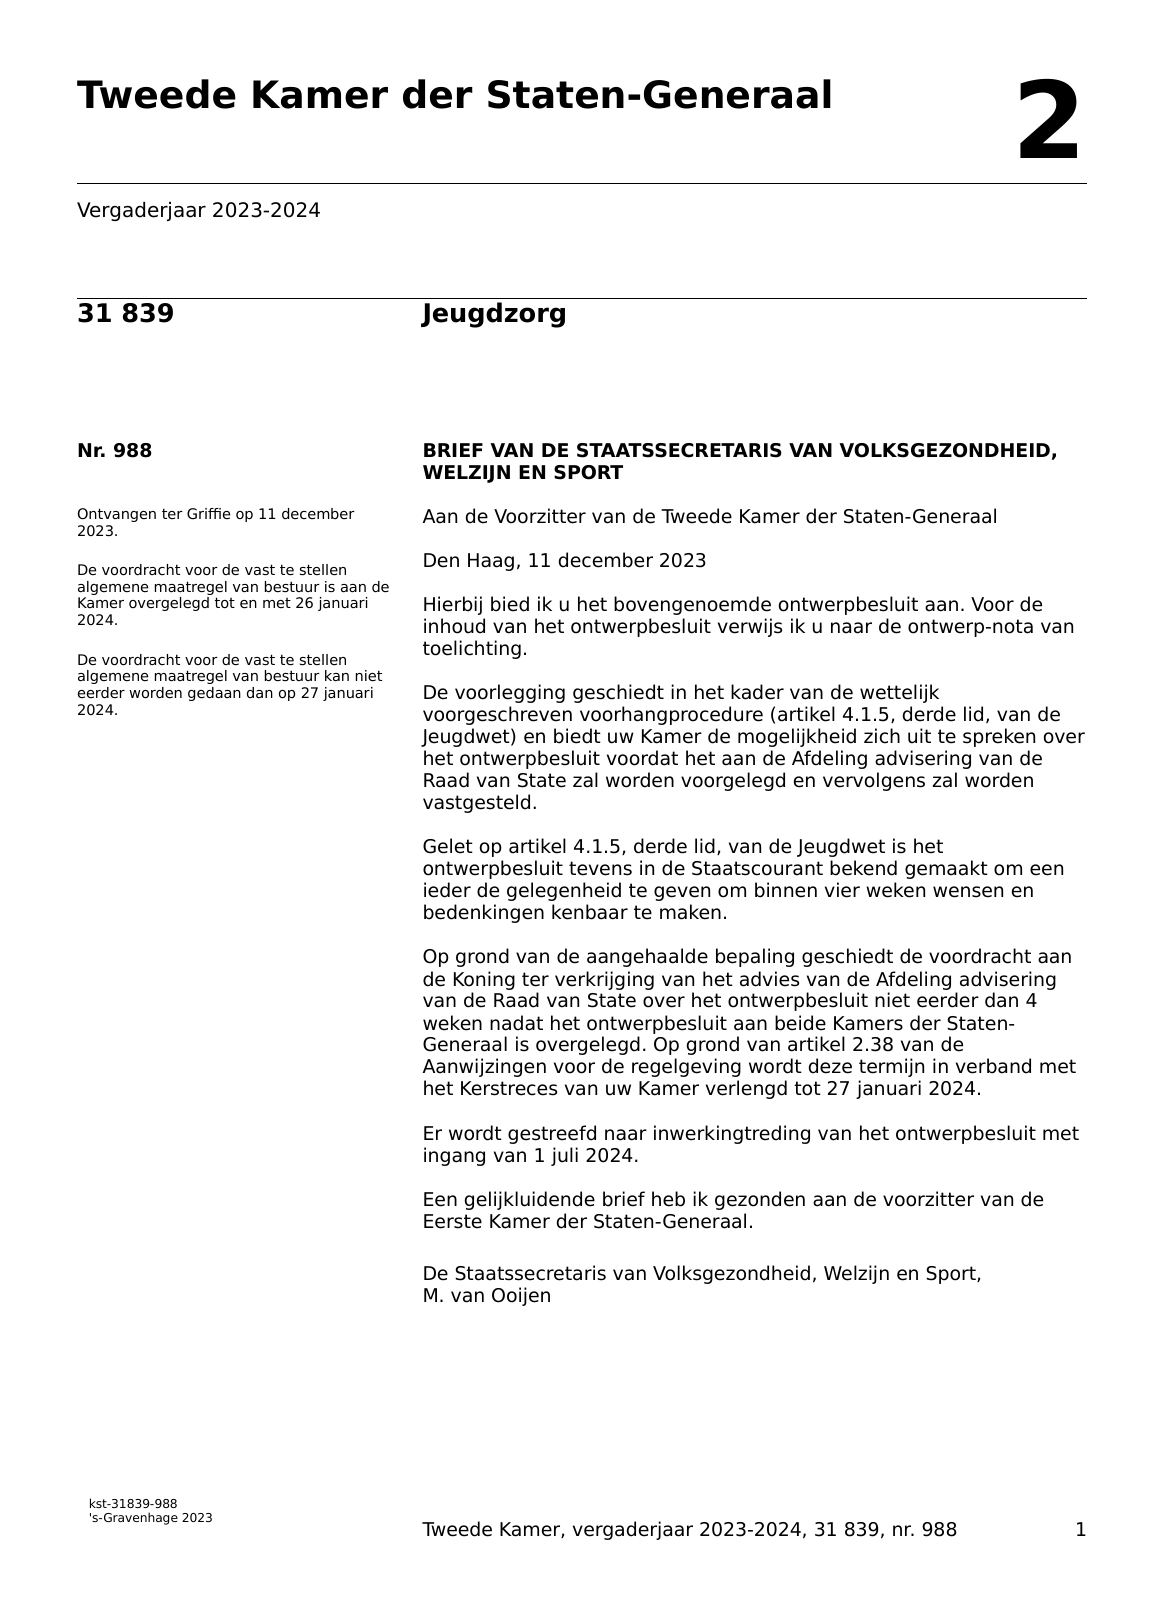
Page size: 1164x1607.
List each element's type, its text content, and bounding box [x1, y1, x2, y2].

text Er wordt gestreefd naar inwerkingtreding van het ontwerpbesluit met ingang van 1 juli 2024. [422, 1122, 1087, 1166]
text De voorlegging geschiedt in het kader van de wettelijk voorgeschreven voorhangprocedure (artikel 4.1.5, derde lid, van de Jeugdwet) en biedt uw Kamer de mogelijkheid zich uit te spreken over het ontwerpbesluit voordat het aan de Afdeling advisering van de Raad van State zal worden voorgelegd en vervolgens zal worden vastgesteld. [422, 682, 1087, 814]
subtitle 31 839 Jeugdzorg [77, 299, 1087, 329]
text De voordracht voor de vast te stellen algemene maatregel van bestuur is aan de Kamer overgelegd tot en met 26 januari 2024. [77, 562, 399, 629]
text Gelet op artikel 4.1.5, derde lid, van de Jeugdwet is het ontwerpbesluit tevens in de Staatscourant bekend gemaakt om een ieder de gelegenheid te geven om binnen vier weken wensen en bedenkingen kenbaar te maken. [422, 836, 1087, 924]
text kst-31839-988 [88, 1497, 323, 1511]
text Een gelijkluidende brief heb ik gezonden aan de voorzitter van de Eerste Kamer der Staten-Generaal. [422, 1189, 1087, 1233]
text De Staatssecretaris van Volksgezondheid, Welzijn en Sport, M. van Ooijen [422, 1263, 1087, 1307]
text Op grond van de aangehaalde bepaling geschiedt de voordracht aan de Koning ter verkrijging van het advies van de Afdeling advisering van de Raad van State over het ontwerpbesluit niet eerder dan 4 weken nadat het ontwerpbesluit aan beide Kamers der Staten-Generaal is overgelegd. Op grond van artikel 2.38 van de Aanwijzingen voor de regelgeving wordt deze termijn in verband met het Kerstreces van uw Kamer verlengd tot 27 januari 2024. [422, 946, 1087, 1100]
text Aan de Voorzitter van de Tweede Kamer der Staten-Generaal [422, 506, 1087, 528]
text Ontvangen ter Griffie op 11 december 2023. [77, 506, 399, 539]
table_header 2 [886, 59, 1087, 183]
text De voordracht voor de vast te stellen algemene maatregel van bestuur kan niet eerder worden gedaan dan op 27 januari 2024. [77, 651, 399, 719]
text 's-Gravenhage 2023 [88, 1511, 323, 1525]
text [77, 629, 399, 651]
table_header Tweede Kamer der Staten-Generaal [77, 59, 886, 183]
subtitle Nr. 988 BRIEF VAN DE STAATSSECRETARIS VAN VOLKSGEZONDHEID, WELZIJN EN SPORT [77, 440, 1087, 484]
table_cell Vergaderjaar 2023-2024 [77, 184, 1087, 298]
text [77, 539, 399, 562]
text Den Haag, 11 december 2023 [422, 550, 1087, 572]
text Hierbij bied ik u het bovengenoemde ontwerpbesluit aan. Voor de inhoud van het ontwerpbesluit verwijs ik u naar de ontwerp-nota van toelichting. [422, 594, 1087, 660]
